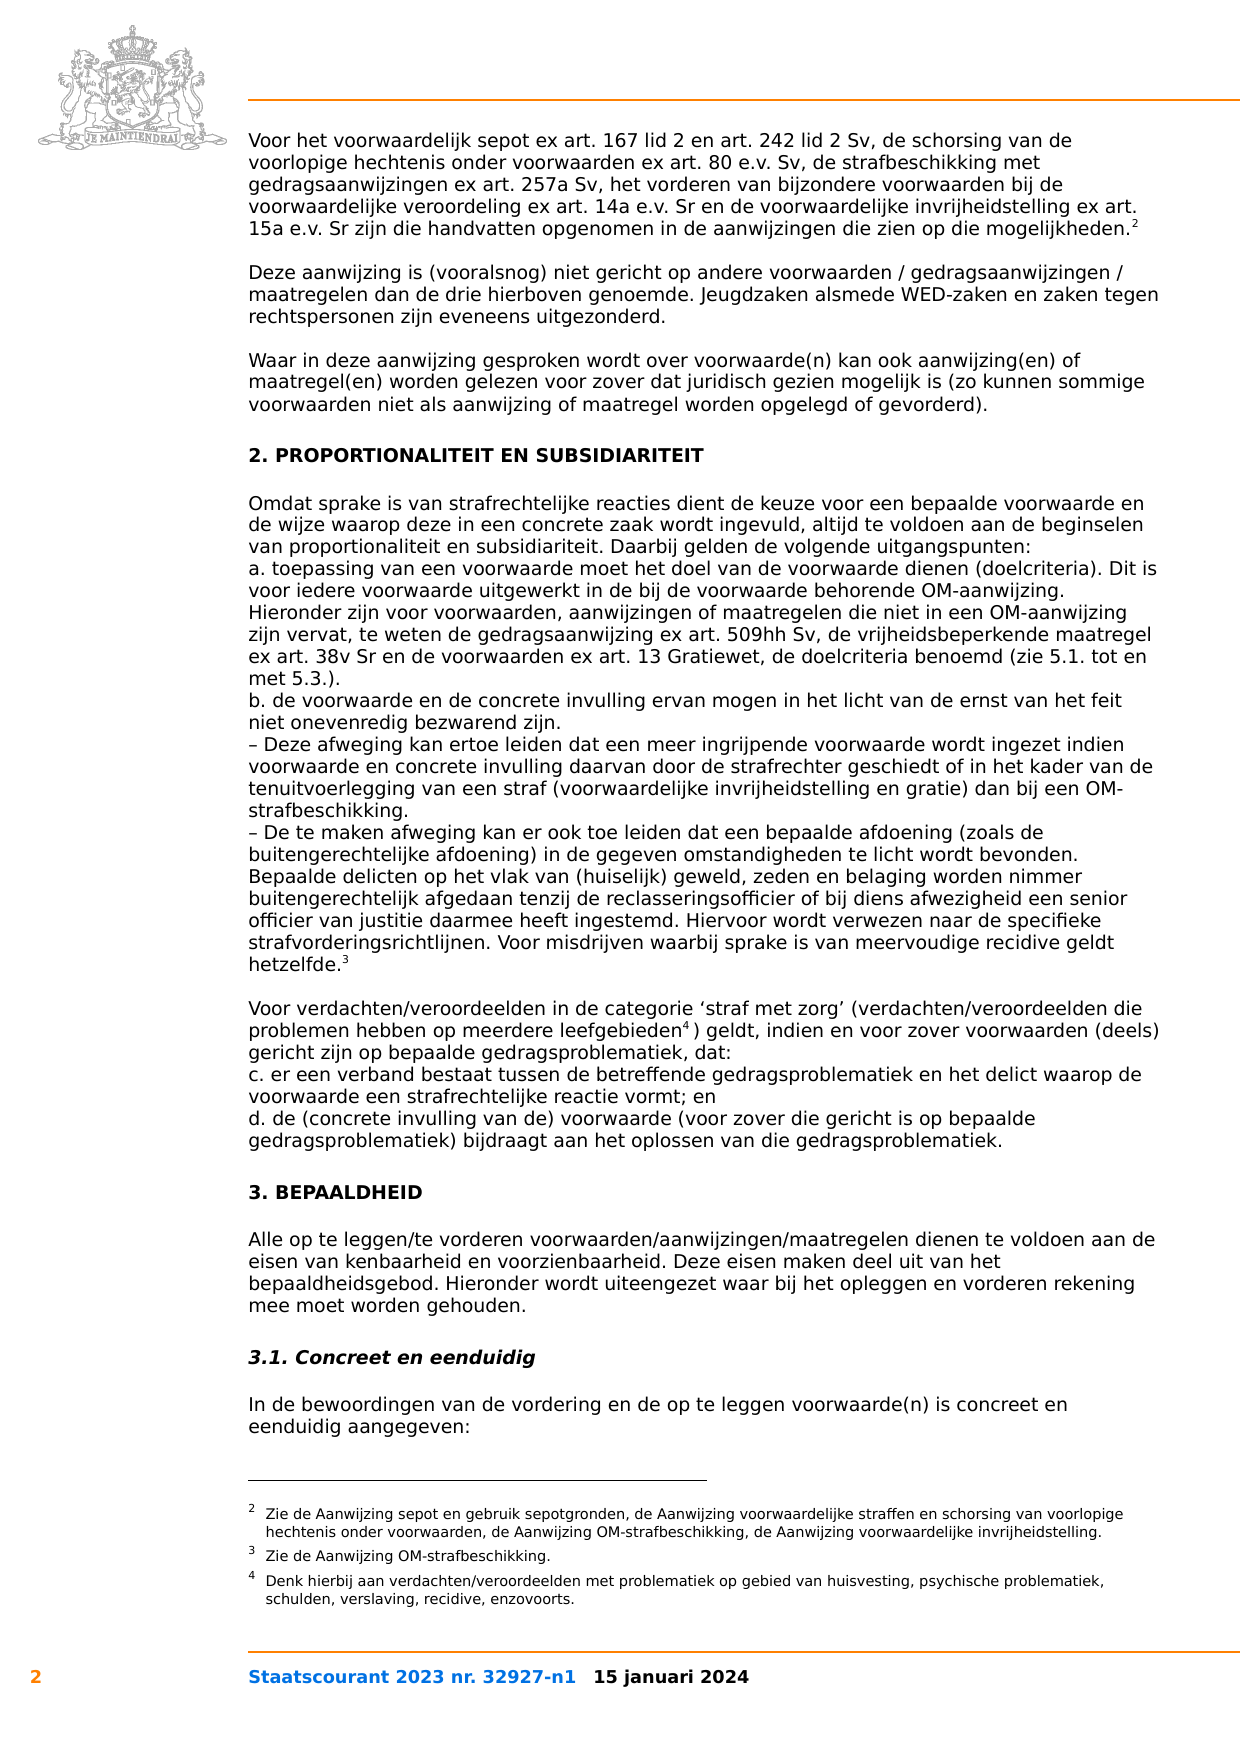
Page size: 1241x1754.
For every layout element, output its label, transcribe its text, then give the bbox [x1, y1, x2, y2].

text Deze aanwijzing is (vooralsnog) niet gericht op andere voorwaarden / gedragsaanwijzingen / maatregelen dan de drie hierboven genoemde. Jeugdzaken alsmede WED-zaken en zaken tegen rechtspersonen zijn eveneens uitgezonderd. [248, 262, 1163, 328]
text Omdat sprake is van strafrechtelijke reacties dient de keuze voor een bepaalde voorwaarde en de wijze waarop deze in een concrete zaak wordt ingevuld, altijd te voldoen aan de beginselen van proportionaliteit en subsidiariteit. Daarbij gelden de volgende uitgangspunten: [248, 492, 1163, 558]
text In de bewoordingen van de vordering en de op te leggen voorwaarde(n) is concreet en eenduidig aangegeven: [248, 1393, 1163, 1437]
text d. de (concrete invulling van de) voorwaarde (voor zover die gericht is op bepaalde gedragsproblematiek) bijdraagt aan het oplossen van die gedragsproblematiek. [248, 1108, 1163, 1152]
text Voor verdachten/veroordeelden in de categorie ‘straf met zorg’ (verdachten/veroordeelden die problemen hebben op meerdere leefgebieden) geldt, indien en voor zover voorwaarden (deels) gericht zijn op bepaalde gedragsproblematiek, dat: [248, 998, 1163, 1064]
picture [38, 25, 227, 150]
subtitle 3. BEPAALDHEID [248, 1182, 1163, 1204]
text a. toepassing van een voorwaarde moet het doel van de voorwaarde dienen (doelcriteria). Dit is voor iedere voorwaarde uitgewerkt in de bij de voorwaarde behorende OM-aanwijzing. Hieronder zijn voor voorwaarden, aanwijzingen of maatregelen die niet in een OM-aanwijzing zijn vervat, te weten de gedragsaanwijzing ex art. 509hh Sv, de vrijheidsbeperkende maatregel ex art. 38v Sr en de voorwaarden ex art. 13 Gratiewet, de doelcriteria benoemd (zie 5.1. tot en met 5.3.). [248, 558, 1163, 690]
text b. de voorwaarde en de concrete invulling ervan mogen in het licht van de ernst van het feit niet onevenredig bezwarend zijn. [248, 690, 1163, 734]
text Alle op te leggen/te vorderen voorwaarden/aanwijzingen/maatregelen dienen te voldoen aan de eisen van kenbaarheid en voorzienbaarheid. Deze eisen maken deel uit van het bepaaldheidsgebod. Hieronder wordt uiteengezet waar bij het opleggen en vorderen rekening mee moet worden gehouden. [248, 1229, 1163, 1317]
text Zie de Aanwijzing sepot en gebruik sepotgronden, de Aanwijzing voorwaardelijke straffen en schorsing van voorlopige hechtenis onder voorwaarden, de Aanwijzing OM-strafbeschikking, de Aanwijzing voorwaardelijke invrijheidstelling. [248, 1502, 1163, 1541]
text – De te maken afweging kan er ook toe leiden dat een bepaalde afdoening (zoals de buitengerechtelijke afdoening) in de gegeven omstandigheden te licht wordt bevonden. Bepaalde delicten op het vlak van (huiselijk) geweld, zeden en belaging worden nimmer buitengerechtelijk afgedaan tenzij de reclasseringsofficier of bij diens afwezigheid een senior officier van justitie daarmee heeft ingestemd. Hiervoor wordt verwezen naar de specifieke strafvorderingsrichtlijnen. Voor misdrijven waarbij sprake is van meervoudige recidive geldt hetzelfde. [248, 822, 1163, 976]
text Denk hierbij aan verdachten/veroordeelden met problematiek op gebied van huisvesting, psychische problematiek, schulden, verslaving, recidive, enzovoorts. [248, 1569, 1163, 1608]
text – Deze afweging kan ertoe leiden dat een meer ingrijpende voorwaarde wordt ingezet indien voorwaarde en concrete invulling daarvan door de strafrechter geschiedt of in het kader van de tenuitvoerlegging van een straf (voorwaardelijke invrijheidstelling en gratie) dan bij een OM-strafbeschikking. [248, 734, 1163, 822]
subtitle 2. PROPORTIONALITEIT EN SUBSIDIARITEIT [248, 445, 1163, 467]
text Zie de Aanwijzing OM-strafbeschikking. [248, 1544, 1163, 1566]
text Waar in deze aanwijzing gesproken wordt over voorwaarde(n) kan ook aanwijzing(en) of maatregel(en) worden gelezen voor zover dat juridisch gezien mogelijk is (zo kunnen sommige voorwaarden niet als aanwijzing of maatregel worden opgelegd of gevorderd). [248, 349, 1163, 415]
subtitle 3.1. Concreet en eenduidig [248, 1347, 1163, 1368]
text Voor het voorwaardelijk sepot ex art. 167 lid 2 en art. 242 lid 2 Sv, de schorsing van de voorlopige hechtenis onder voorwaarden ex art. 80 e.v. Sv, de strafbeschikking met gedragsaanwijzingen ex art. 257a Sv, het vorderen van bijzondere voorwaarden bij de voorwaardelijke veroordeling ex art. 14a e.v. Sr en de voorwaardelijke invrijheidstelling ex art. 15a e.v. Sr zijn die handvatten opgenomen in de aanwijzingen die zien op die mogelijkheden. [248, 130, 1163, 240]
text c. er een verband bestaat tussen de betreffende gedragsproblematiek en het delict waarop de voorwaarde een strafrechtelijke reactie vormt; en [248, 1064, 1163, 1108]
